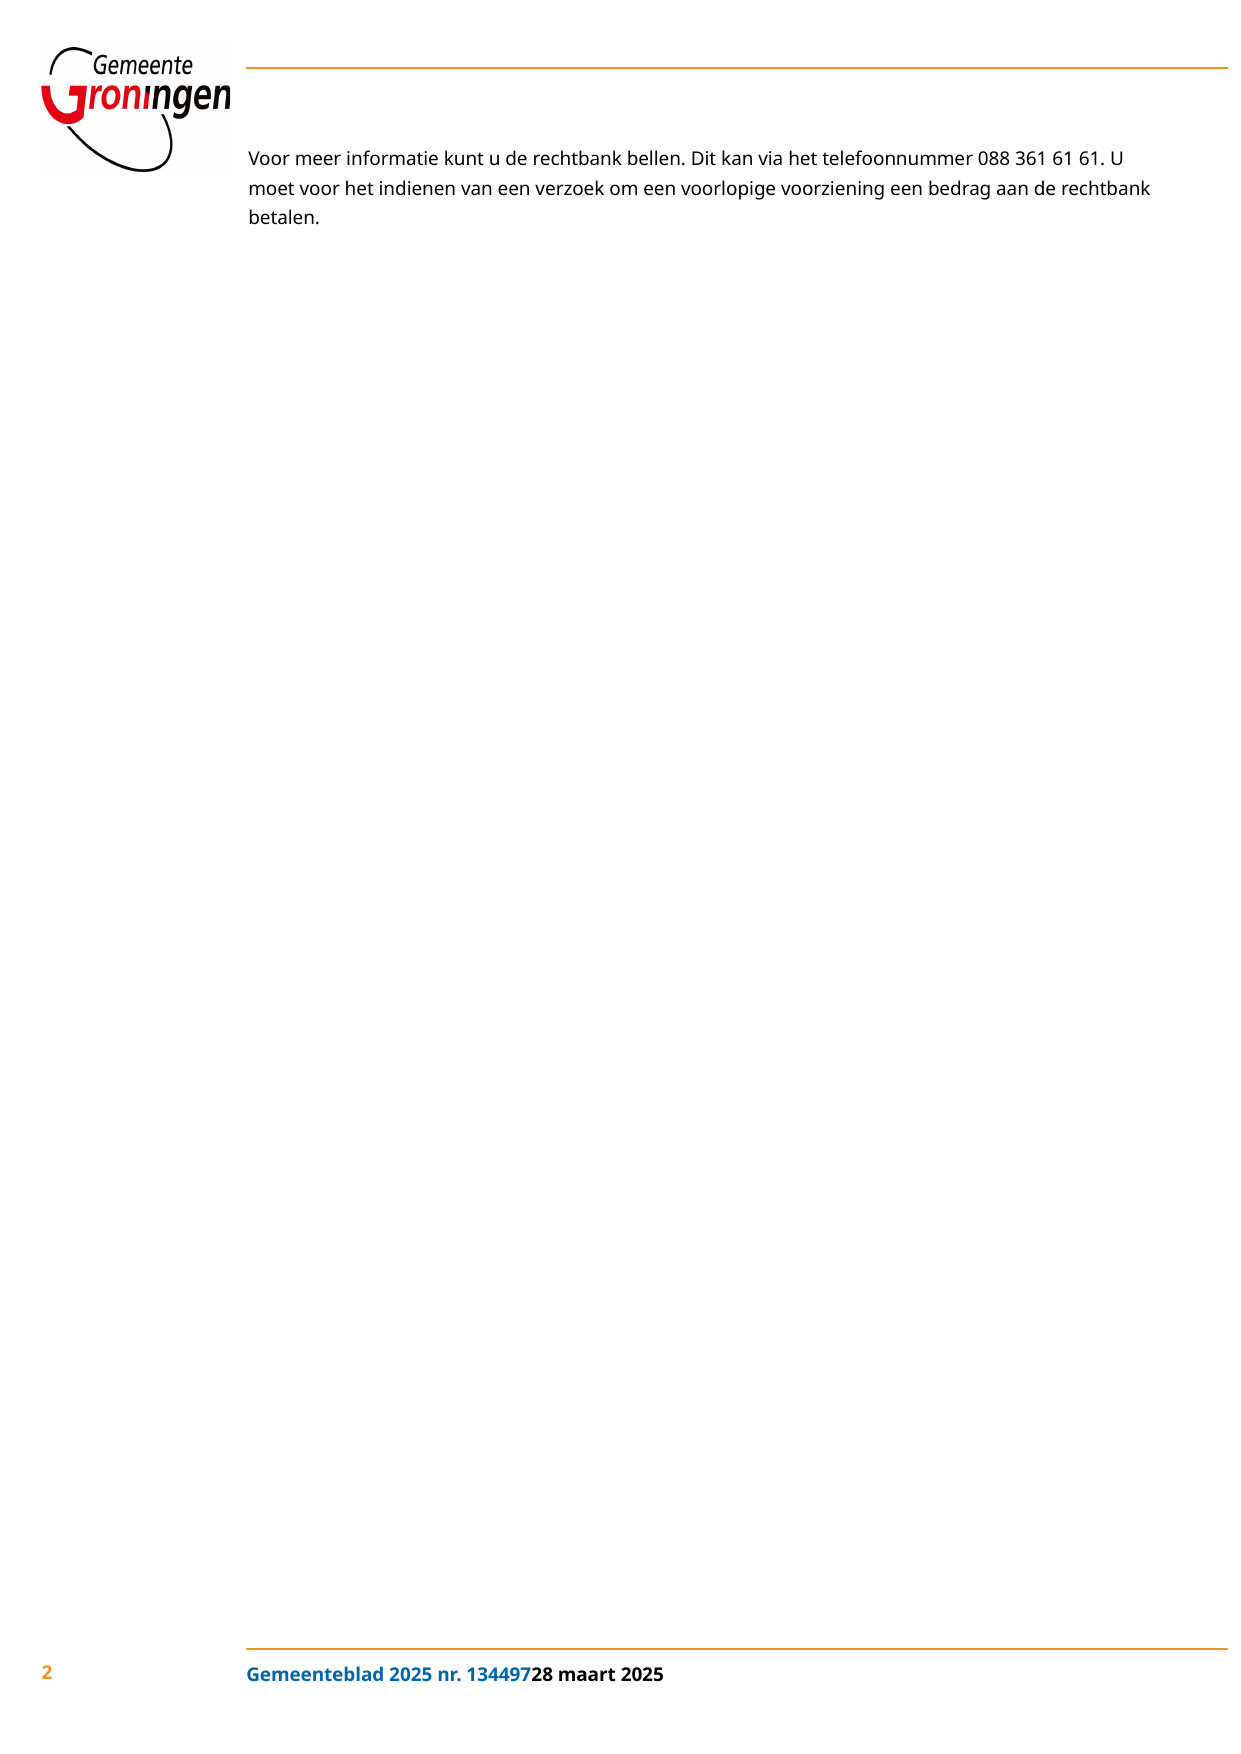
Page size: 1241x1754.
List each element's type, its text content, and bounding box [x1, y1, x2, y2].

picture [41, 47, 231, 172]
text Voor meer informatie kunt u de rechtbank bellen. Dit kan via het telefoonnummer 088 361 61 61. U moet voor het indienen van een verzoek om een voorlopige voorziening een bedrag aan de rechtbank betalen. [248, 145, 1152, 230]
